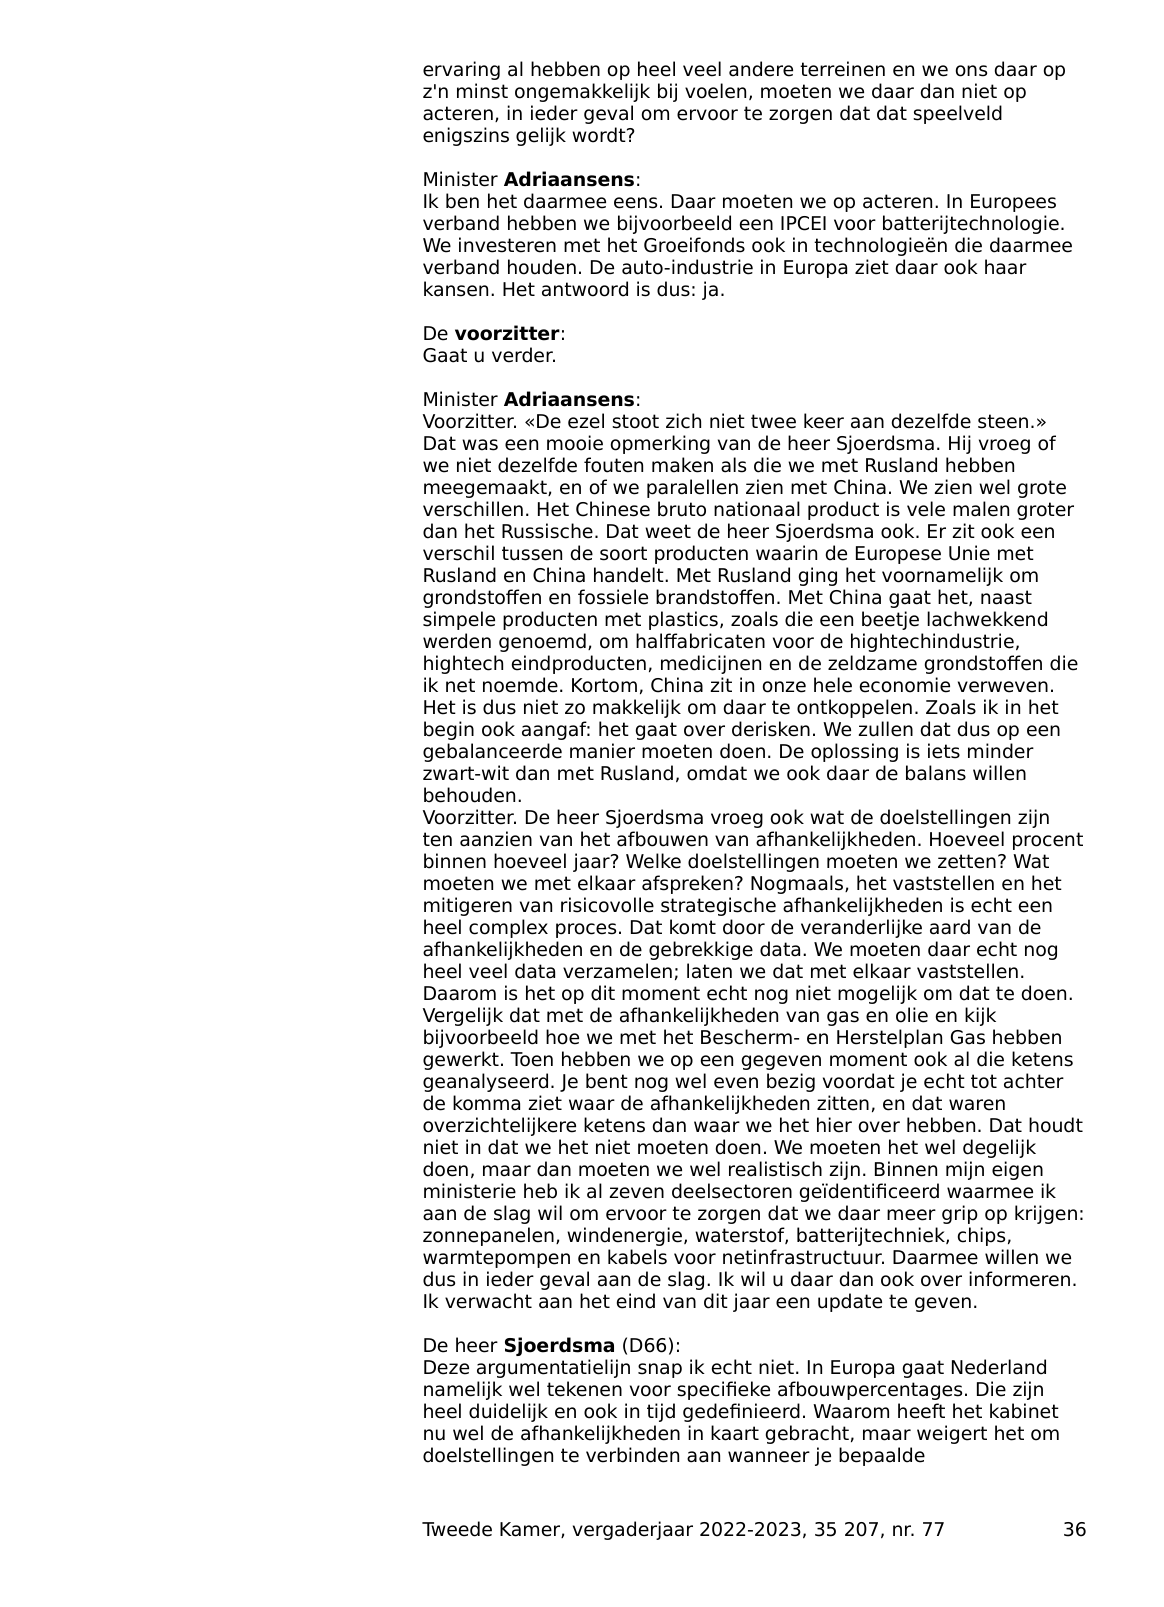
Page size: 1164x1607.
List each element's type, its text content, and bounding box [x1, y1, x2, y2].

text Deze argumentatielijn snap ik echt niet. In Europa gaat Nederland namelijk wel tekenen voor specifieke afbouwpercentages. Die zijn heel duidelijk en ook in tijd gedefinieerd. Waarom heeft het kabinet nu wel de afhankelijkheden in kaart gebracht, maar weigert het om doelstellingen te verbinden aan wanneer je bepaalde [422, 1357, 1087, 1467]
text De heer Sjoerdsma (D66): [422, 1335, 1087, 1357]
text Voorzitter. «De ezel stoot zich niet twee keer aan dezelfde steen.» Dat was een mooie opmerking van de heer Sjoerdsma. Hij vroeg of we niet dezelfde fouten maken als die we met Rusland hebben meegemaakt, en of we paralellen zien met China. We zien wel grote verschillen. Het Chinese bruto nationaal product is vele malen groter dan het Russische. Dat weet de heer Sjoerdsma ook. Er zit ook een verschil tussen de soort producten waarin de Europese Unie met Rusland en China handelt. Met Rusland ging het voornamelijk om grondstoffen en fossiele brandstoffen. Met China gaat het, naast simpele producten met plastics, zoals die een beetje lachwekkend werden genoemd, om halffabricaten voor de hightechindustrie, hightech eindproducten, medicijnen en de zeldzame grondstoffen die ik net noemde. Kortom, China zit in onze hele economie verweven. Het is dus niet zo makkelijk om daar te ontkoppelen. Zoals ik in het begin ook aangaf: het gaat over derisken. We zullen dat dus op een gebalanceerde manier moeten doen. De oplossing is iets minder zwart-wit dan met Rusland, omdat we ook daar de balans willen behouden. [422, 411, 1087, 807]
text De voorzitter: [422, 323, 1087, 345]
text Voorzitter. De heer Sjoerdsma vroeg ook wat de doelstellingen zijn ten aanzien van het afbouwen van afhankelijkheden. Hoeveel procent binnen hoeveel jaar? Welke doelstellingen moeten we zetten? Wat moeten we met elkaar afspreken? Nogmaals, het vaststellen en het mitigeren van risicovolle strategische afhankelijkheden is echt een heel complex proces. Dat komt door de veranderlijke aard van de afhankelijkheden en de gebrekkige data. We moeten daar echt nog heel veel data verzamelen; laten we dat met elkaar vaststellen. Daarom is het op dit moment echt nog niet mogelijk om dat te doen. Vergelijk dat met de afhankelijkheden van gas en olie en kijk bijvoorbeeld hoe we met het Bescherm- en Herstelplan Gas hebben gewerkt. Toen hebben we op een gegeven moment ook al die ketens geanalyseerd. Je bent nog wel even bezig voordat je echt tot achter de komma ziet waar de afhankelijkheden zitten, en dat waren overzichtelijkere ketens dan waar we het hier over hebben. Dat houdt niet in dat we het niet moeten doen. We moeten het wel degelijk doen, maar dan moeten we wel realistisch zijn. Binnen mijn eigen ministerie heb ik al zeven deelsectoren geïdentificeerd waarmee ik aan de slag wil om ervoor te zorgen dat we daar meer grip op krijgen: zonnepanelen, windenergie, waterstof, batterijtechniek, chips, warmtepompen en kabels voor netinfrastructuur. Daarmee willen we dus in ieder geval aan de slag. Ik wil u daar dan ook over informeren. Ik verwacht aan het eind van dit jaar een update te geven. [422, 807, 1087, 1312]
text Gaat u verder. [422, 345, 1087, 367]
text Ik ben het daarmee eens. Daar moeten we op acteren. In Europees verband hebben we bijvoorbeeld een IPCEI voor batterijtechnologie. We investeren met het Groeifonds ook in technologieën die daarmee verband houden. De auto-industrie in Europa ziet daar ook haar kansen. Het antwoord is dus: ja. [422, 191, 1087, 301]
text Minister Adriaansens: [422, 389, 1087, 411]
text Minister Adriaansens: [422, 169, 1087, 191]
text ervaring al hebben op heel veel andere terreinen en we ons daar op z'n minst ongemakkelijk bij voelen, moeten we daar dan niet op acteren, in ieder geval om ervoor te zorgen dat dat speelveld enigszins gelijk wordt? [422, 59, 1087, 147]
